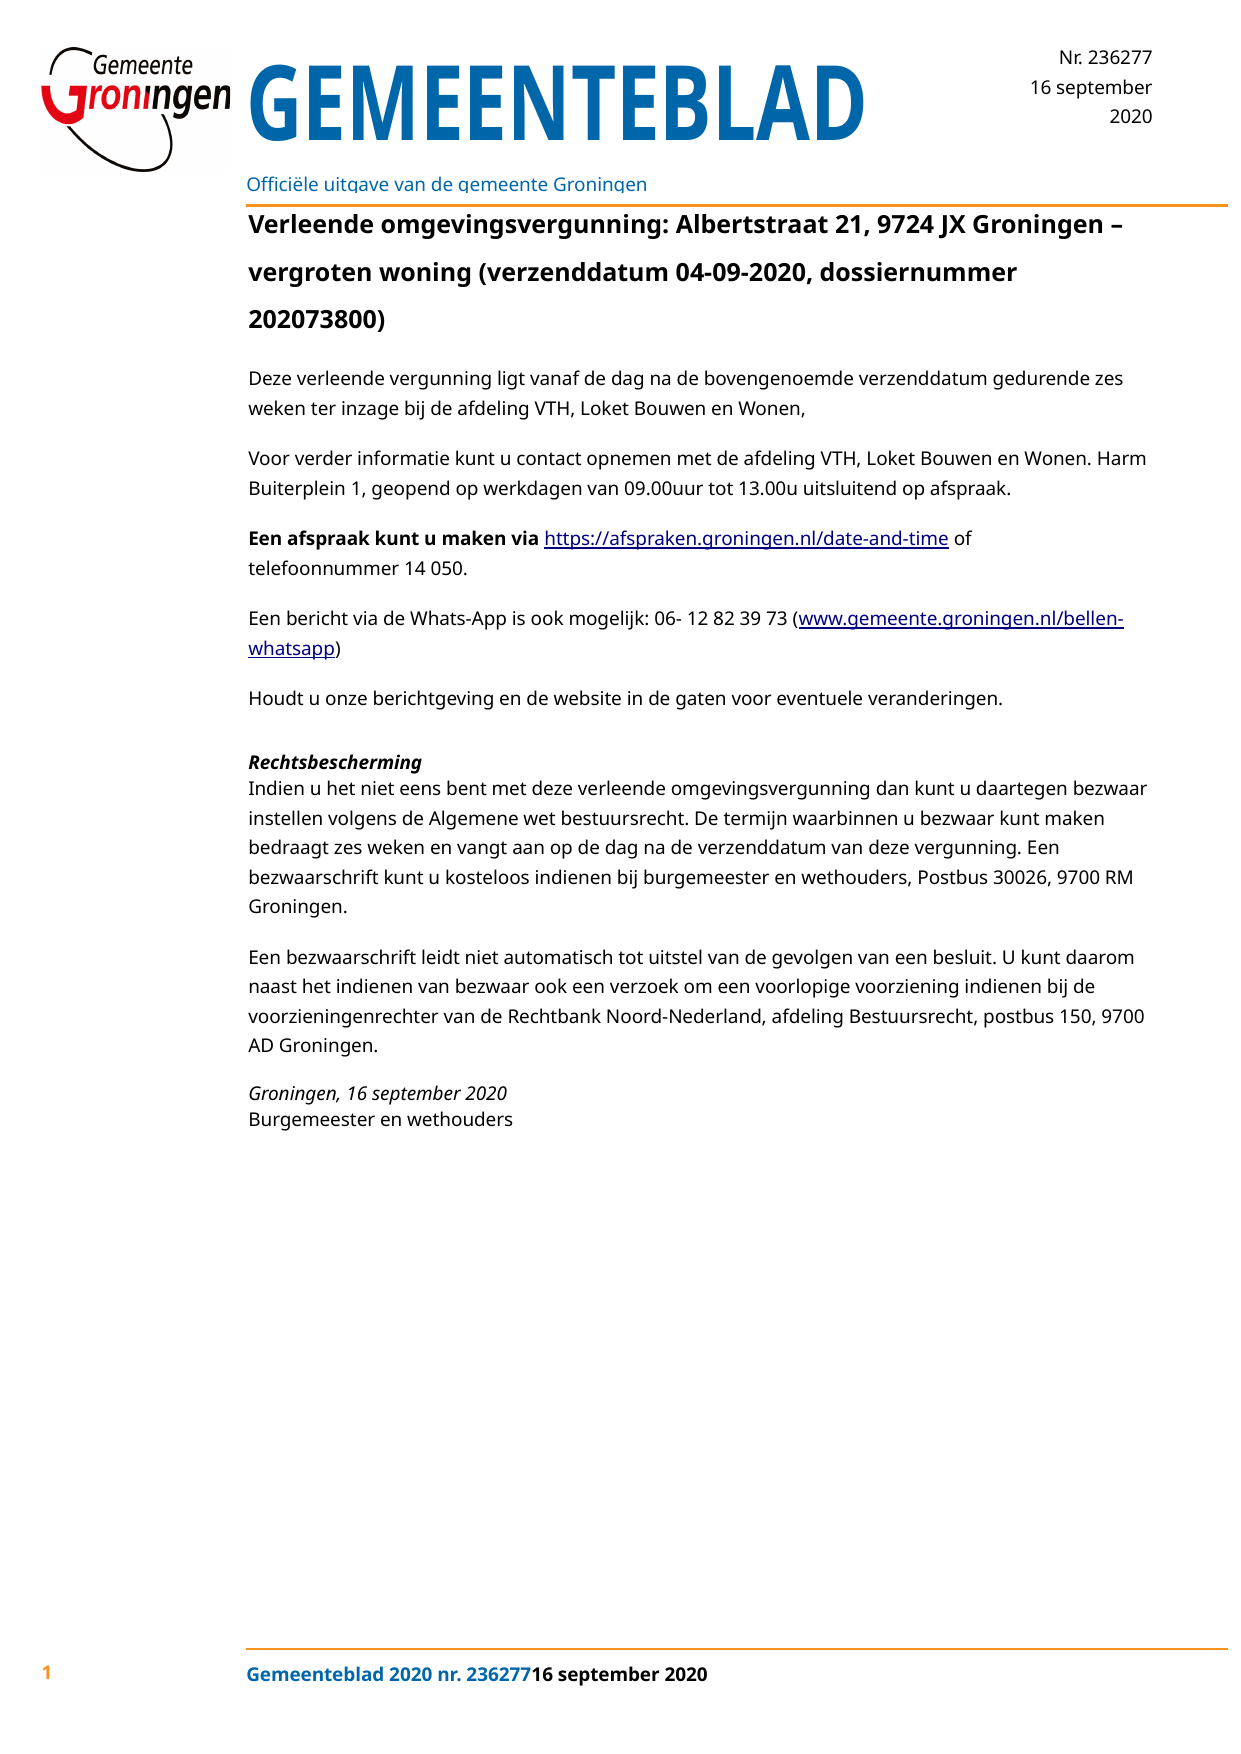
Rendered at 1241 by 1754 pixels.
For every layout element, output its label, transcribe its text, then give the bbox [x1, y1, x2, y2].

text Groningen, 16 september 2020 [248, 1081, 1152, 1106]
text Een bericht via de Whats-App is ook mogelijk: 06- 12 82 39 73 (www.gemeente.groningen.nl/bellen-whatsapp) [248, 606, 1152, 661]
text Een afspraak kunt u maken via https://afspraken.groningen.nl/date-and-time of telefoonnummer 14 050. [248, 526, 1152, 581]
picture [41, 47, 231, 172]
text Voor verder informatie kunt u contact opnemen met de afdeling VTH, Loket Bouwen en Wonen. Harm Buiterplein 1, geopend op werkdagen van 09.00uur tot 13.00u uitsluitend op afspraak. [248, 446, 1152, 501]
text Een bezwaarschrift leidt niet automatisch tot uitstel van de gevolgen van een besluit. U kunt daarom naast het indienen van bezwaar ook een verzoek om een voorlopige voorziening indienen bij de voorzieningenrechter van de Rechtbank Noord-Nederland, afdeling Bestuursrecht, postbus 150, 9700 AD Groningen. [248, 944, 1152, 1058]
text Indien u het niet eens bent met deze verleende omgevingsvergunning dan kunt u daartegen bezwaar instellen volgens de Algemene wet bestuursrecht. De termijn waarbinnen u bezwaar kunt maken bedraagt zes weken en vangt aan op de dag na de verzenddatum van deze vergunning. Een bezwaarschrift kunt u kosteloos indienen bij burgemeester en wethouders, Postbus 30026, 9700 RM Groningen. [248, 775, 1152, 919]
text Deze verleende vergunning ligt vanaf de dag na de bovengenoemde verzenddatum gedurende zes weken ter inzage bij de afdeling VTH, Loket Bouwen en Wonen, [248, 366, 1152, 421]
text Burgemeester en wethouders [248, 1106, 1152, 1132]
text Verleende omgevingsvergunning: Albertstraat 21, 9724 JX Groningen – vergroten woning (verzenddatum 04-09-2020, dossiernummer 202073800) [248, 207, 1152, 336]
text Rechtsbescherming [248, 749, 1152, 775]
text Houdt u onze berichtgeving en de website in de gaten voor eventuele veranderingen. [248, 686, 1152, 711]
